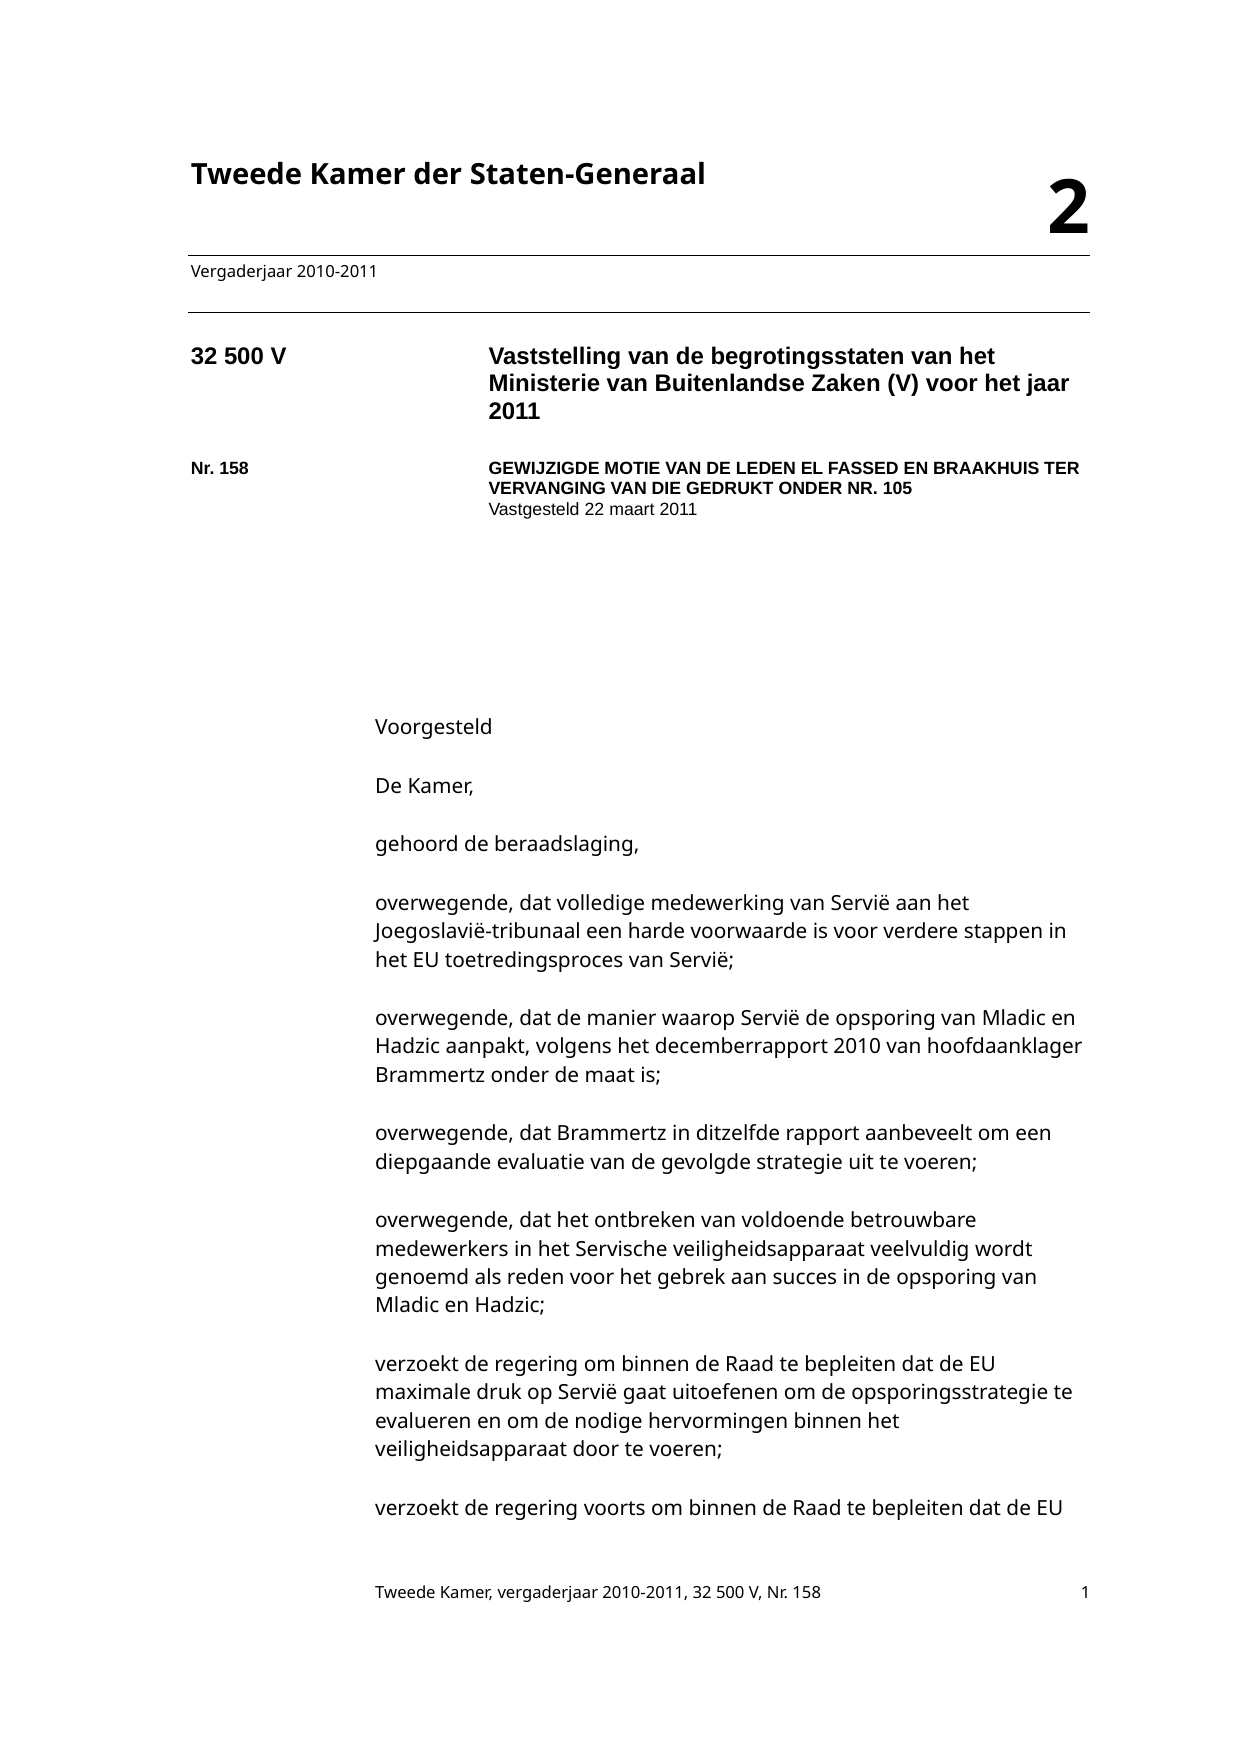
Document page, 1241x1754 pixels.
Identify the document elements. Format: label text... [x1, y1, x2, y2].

text overwegende, dat Brammertz in ditzelfde rapport aanbeveelt om een diepgaande evaluatie van de gevolgde strategie uit te voeren; [375, 1118, 1090, 1175]
text overwegende, dat volledige medewerking van Servië aan het Joegoslavië-tribunaal een harde voorwaarde is voor verdere stappen in het EU toetredingsproces van Servië; [375, 888, 1090, 973]
text gehoord de beraadslaging, [375, 829, 1090, 858]
table_header 2 [910, 150, 1090, 255]
table_cell 32 500 V [188, 339, 485, 454]
table_cell Nr. 158 [188, 455, 485, 594]
text Voorgesteld [375, 712, 1090, 741]
table_cell [485, 313, 1090, 339]
table_cell Vaststelling van de begrotingsstaten van het Ministerie van Buitenlandse Zaken (V) voor het jaar 2011 [485, 339, 1090, 454]
table_cell Vergaderjaar 2010-2011 [188, 256, 485, 312]
text overwegende, dat de manier waarop Servië de opsporing van Mladic en Hadzic aanpakt, volgens het decemberrapport 2010 van hoofdaanklager Brammertz onder de maat is; [375, 1003, 1090, 1088]
text overwegende, dat het ontbreken van voldoende betrouwbare medewerkers in het Servische veiligheidsapparaat veelvuldig wordt genoemd als reden voor het gebrek aan succes in de opsporing van Mladic en Hadzic; [375, 1205, 1090, 1319]
table_cell [485, 256, 1090, 312]
table_header Tweede Kamer der Staten-Generaal [188, 150, 909, 255]
table_cell [188, 313, 485, 339]
text verzoekt de regering voorts om binnen de Raad te bepleiten dat de EU [375, 1493, 1090, 1521]
table_cell GEWIJZIGDE MOTIE VAN DE LEDEN EL FASSED EN BRAAKHUIS TER VERVANGING VAN DIE GEDRUKT ONDER NR. 105 Vastgesteld 22 maart 2011 [485, 455, 1090, 594]
text verzoekt de regering om binnen de Raad te bepleiten dat de EU maximale druk op Servië gaat uitoefenen om de opsporingsstrategie te evalueren en om de nodige hervormingen binnen het veiligheidsapparaat door te voeren; [375, 1349, 1090, 1463]
text De Kamer, [375, 771, 1090, 799]
